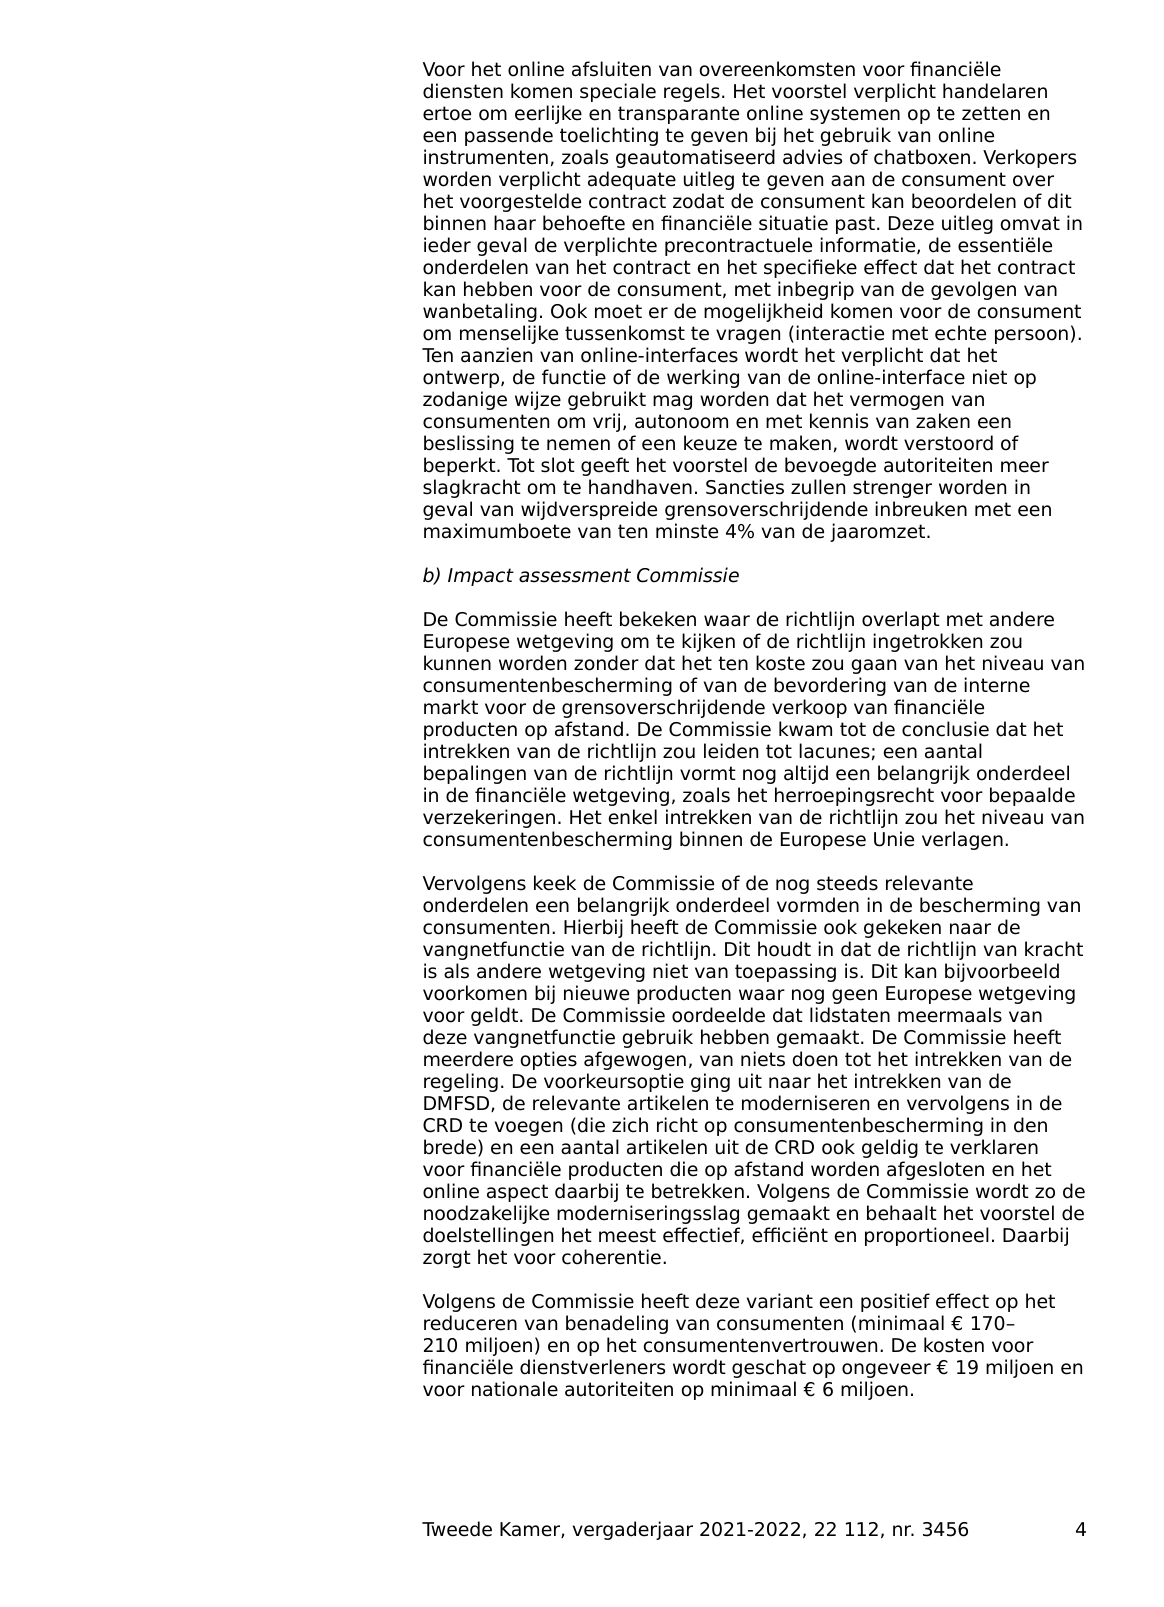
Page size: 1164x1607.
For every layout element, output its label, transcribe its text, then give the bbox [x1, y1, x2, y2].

subtitle b) Impact assessment Commissie [422, 565, 1087, 587]
text Vervolgens keek de Commissie of de nog steeds relevante onderdelen een belangrijk onderdeel vormden in de bescherming van consumenten. Hierbij heeft de Commissie ook gekeken naar de vangnetfunctie van de richtlijn. Dit houdt in dat de richtlijn van kracht is als andere wetgeving niet van toepassing is. Dit kan bijvoorbeeld voorkomen bij nieuwe producten waar nog geen Europese wetgeving voor geldt. De Commissie oordeelde dat lidstaten meermaals van deze vangnetfunctie gebruik hebben gemaakt. De Commissie heeft meerdere opties afgewogen, van niets doen tot het intrekken van de regeling. De voorkeursoptie ging uit naar het intrekken van de DMFSD, de relevante artikelen te moderniseren en vervolgens in de CRD te voegen (die zich richt op consumentenbescherming in den brede) en een aantal artikelen uit de CRD ook geldig te verklaren voor financiële producten die op afstand worden afgesloten en het online aspect daarbij te betrekken. Volgens de Commissie wordt zo de noodzakelijke moderniseringsslag gemaakt en behaalt het voorstel de doelstellingen het meest effectief, efficiënt en proportioneel. Daarbij zorgt het voor coherentie. [422, 873, 1087, 1268]
text De Commissie heeft bekeken waar de richtlijn overlapt met andere Europese wetgeving om te kijken of de richtlijn ingetrokken zou kunnen worden zonder dat het ten koste zou gaan van het niveau van consumentenbescherming of van de bevordering van de interne markt voor de grensoverschrijdende verkoop van financiële producten op afstand. De Commissie kwam tot de conclusie dat het intrekken van de richtlijn zou leiden tot lacunes; een aantal bepalingen van de richtlijn vormt nog altijd een belangrijk onderdeel in de financiële wetgeving, zoals het herroepingsrecht voor bepaalde verzekeringen. Het enkel intrekken van de richtlijn zou het niveau van consumentenbescherming binnen de Europese Unie verlagen. [422, 609, 1087, 851]
text Volgens de Commissie heeft deze variant een positief effect op het reduceren van benadeling van consumenten (minimaal € 170–210 miljoen) en op het consumentenvertrouwen. De kosten voor financiële dienstverleners wordt geschat op ongeveer € 19 miljoen en voor nationale autoriteiten op minimaal € 6 miljoen. [422, 1291, 1087, 1401]
text Voor het online afsluiten van overeenkomsten voor financiële diensten komen speciale regels. Het voorstel verplicht handelaren ertoe om eerlijke en transparante online systemen op te zetten en een passende toelichting te geven bij het gebruik van online instrumenten, zoals geautomatiseerd advies of chatboxen. Verkopers worden verplicht adequate uitleg te geven aan de consument over het voorgestelde contract zodat de consument kan beoordelen of dit binnen haar behoefte en financiële situatie past. Deze uitleg omvat in ieder geval de verplichte precontractuele informatie, de essentiële onderdelen van het contract en het specifieke effect dat het contract kan hebben voor de consument, met inbegrip van de gevolgen van wanbetaling. Ook moet er de mogelijkheid komen voor de consument om menselijke tussenkomst te vragen (interactie met echte persoon). Ten aanzien van online-interfaces wordt het verplicht dat het ontwerp, de functie of de werking van de online-interface niet op zodanige wijze gebruikt mag worden dat het vermogen van consumenten om vrij, autonoom en met kennis van zaken een beslissing te nemen of een keuze te maken, wordt verstoord of beperkt. Tot slot geeft het voorstel de bevoegde autoriteiten meer slagkracht om te handhaven. Sancties zullen strenger worden in geval van wijdverspreide grensoverschrijdende inbreuken met een maximumboete van ten minste 4% van de jaaromzet. [422, 59, 1087, 543]
